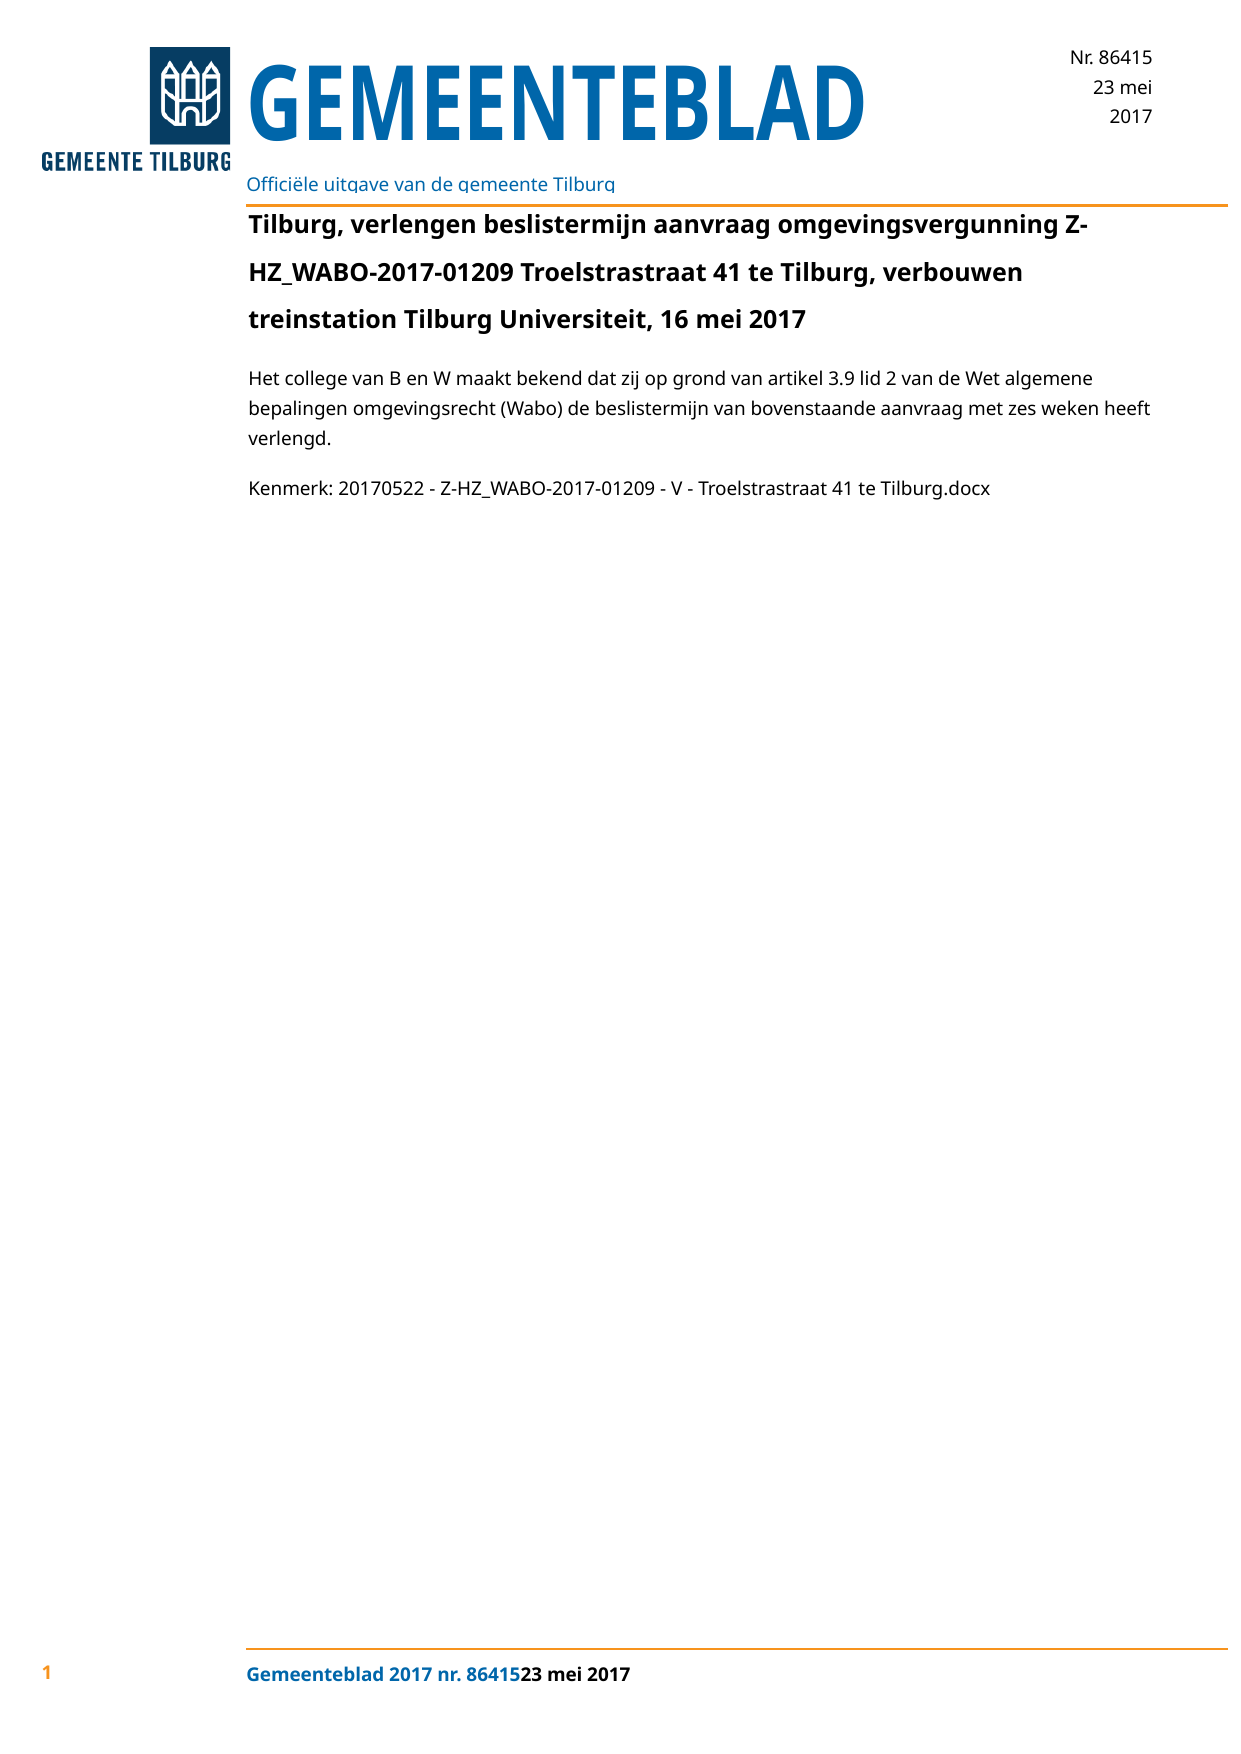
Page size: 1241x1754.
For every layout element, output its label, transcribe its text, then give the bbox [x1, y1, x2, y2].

picture [41, 47, 231, 172]
text Kenmerk: 20170522 - Z-HZ_WABO-2017-01209 - V - Troelstrastraat 41 te Tilburg.docx [248, 475, 1152, 501]
text Het college van B en W maakt bekend dat zij op grond van artikel 3.9 lid 2 van de Wet algemene bepalingen omgevingsrecht (Wabo) de beslistermijn van bovenstaande aanvraag met zes weken heeft verlengd. [248, 366, 1152, 450]
text Tilburg, verlengen beslistermijn aanvraag omgevingsvergunning Z-HZ_WABO-2017-01209 Troelstrastraat 41 te Tilburg, verbouwen treinstation Tilburg Universiteit, 16 mei 2017 [248, 207, 1152, 336]
